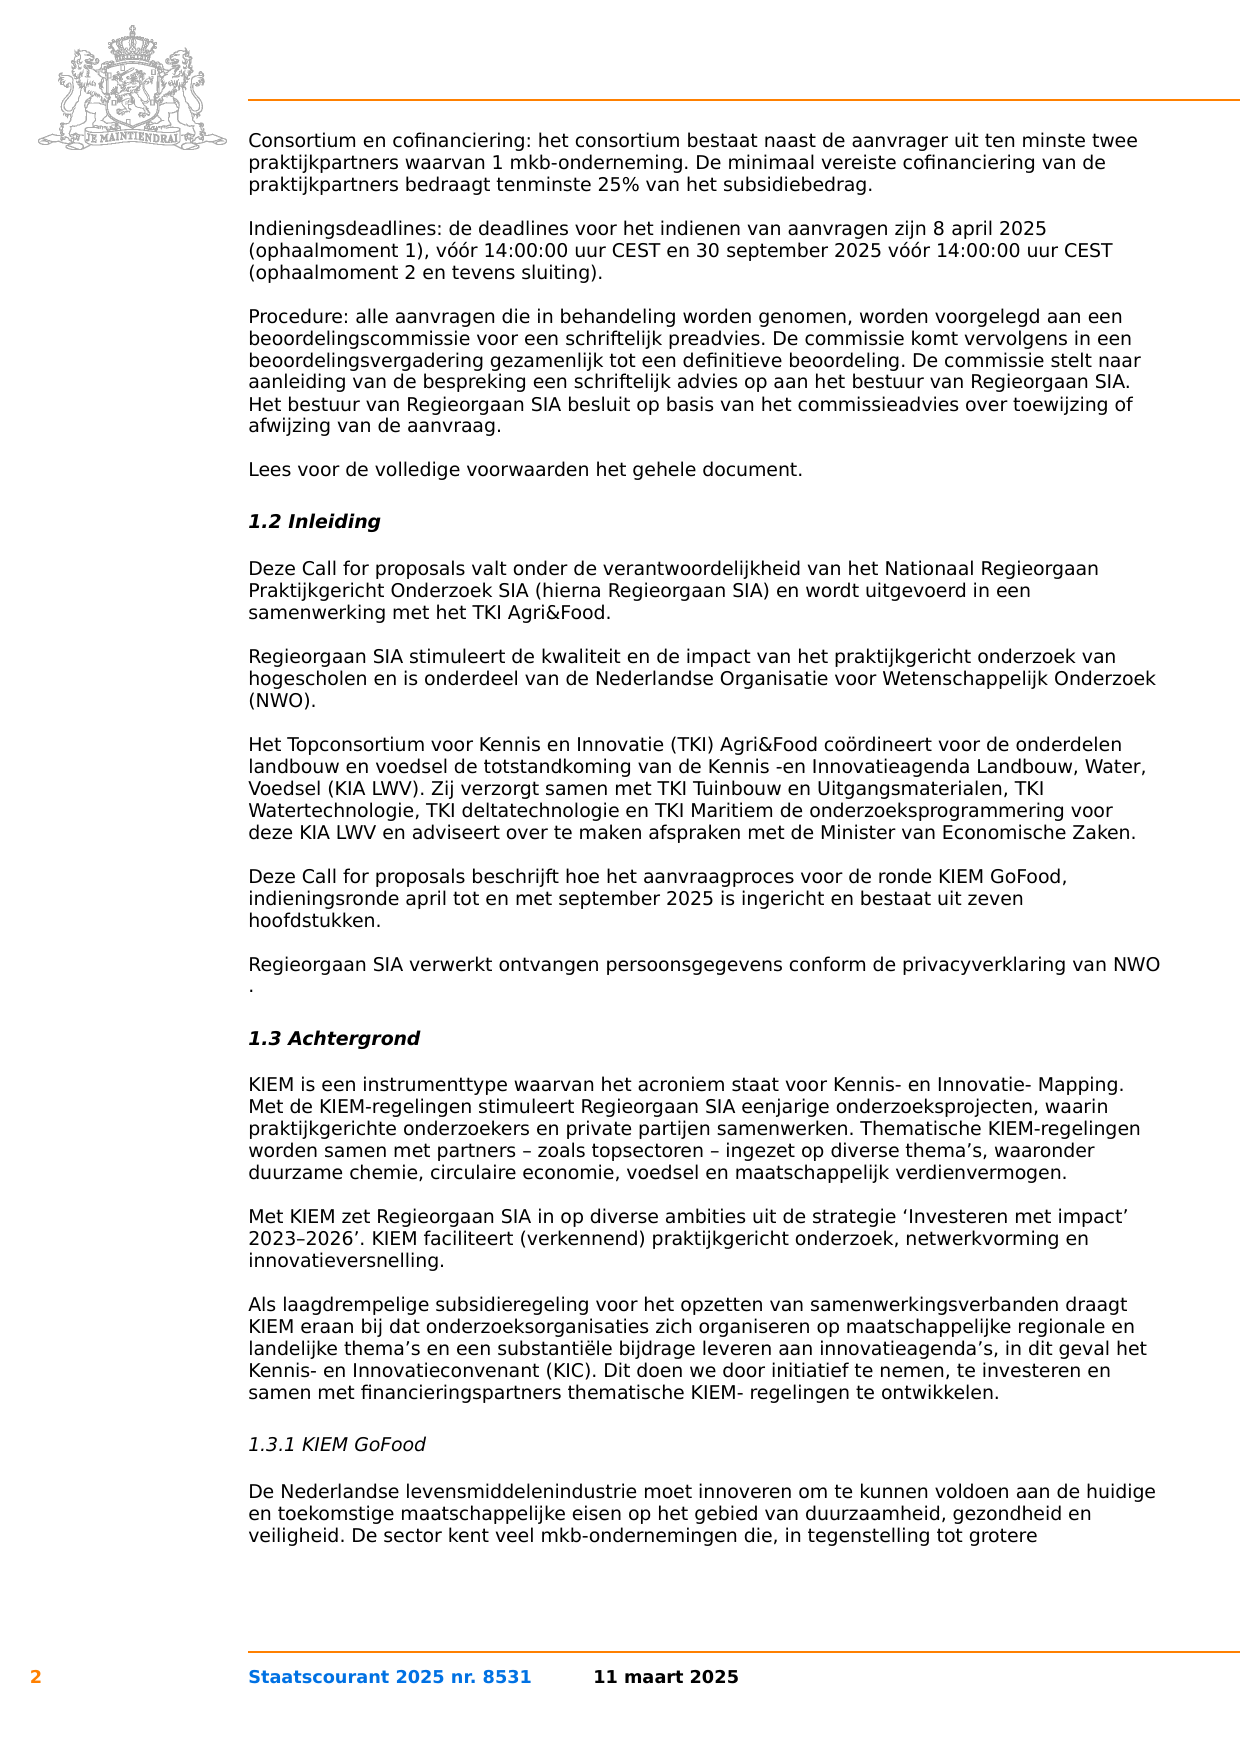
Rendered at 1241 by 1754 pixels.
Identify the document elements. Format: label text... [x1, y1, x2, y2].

text Met KIEM zet Regieorgaan SIA in op diverse ambities uit de strategie ‘Investeren met impact’ 2023–2026’. KIEM faciliteert (verkennend) praktijkgericht onderzoek, netwerkvorming en innovatieversnelling. [248, 1206, 1163, 1272]
text Als laagdrempelige subsidieregeling voor het opzetten van samenwerkingsverbanden draagt KIEM eraan bij dat onderzoeksorganisaties zich organiseren op maatschappelijke regionale en landelijke thema’s en een substantiële bijdrage leveren aan innovatieagenda’s, in dit geval het Kennis- en Innovatieconvenant (KIC). Dit doen we door initiatief te nemen, te investeren en samen met financieringspartners thematische KIEM- regelingen te ontwikkelen. [248, 1294, 1163, 1404]
subtitle 1.3.1 KIEM GoFood [248, 1434, 1163, 1456]
text Het Topconsortium voor Kennis en Innovatie (TKI) Agri&Food coördineert voor de onderdelen landbouw en voedsel de totstandkoming van de Kennis -en Innovatieagenda Landbouw, Water, Voedsel (KIA LWV). Zij verzorgt samen met TKI Tuinbouw en Uitgangsmaterialen, TKI Watertechnologie, TKI deltatechnologie en TKI Maritiem de onderzoeksprogrammering voor deze KIA LWV en adviseert over te maken afspraken met de Minister van Economische Zaken. [248, 734, 1163, 844]
text Lees voor de volledige voorwaarden het gehele document. [248, 459, 1163, 481]
text Deze Call for proposals beschrijft hoe het aanvraagproces voor de ronde KIEM GoFood, indieningsronde april tot en met september 2025 is ingericht en bestaat uit zeven hoofdstukken. [248, 866, 1163, 932]
picture [38, 25, 227, 150]
text Procedure: alle aanvragen die in behandeling worden genomen, worden voorgelegd aan een beoordelingscommissie voor een schriftelijk preadvies. De commissie komt vervolgens in een beoordelingsvergadering gezamenlijk tot een definitieve beoordeling. De commissie stelt naar aanleiding van de bespreking een schriftelijk advies op aan het bestuur van Regieorgaan SIA. Het bestuur van Regieorgaan SIA besluit op basis van het commissieadvies over toewijzing of afwijzing van de aanvraag. [248, 306, 1163, 437]
text Deze Call for proposals valt onder de verantwoordelijkheid van het Nationaal Regieorgaan Praktijkgericht Onderzoek SIA (hierna Regieorgaan SIA) en wordt uitgevoerd in een samenwerking met het TKI Agri&Food. [248, 558, 1163, 624]
text Consortium en cofinanciering: het consortium bestaat naast de aanvrager uit ten minste twee praktijkpartners waarvan 1 mkb-onderneming. De minimaal vereiste cofinanciering van de praktijkpartners bedraagt tenminste 25% van het subsidiebedrag. [248, 130, 1163, 196]
text KIEM is een instrumenttype waarvan het acroniem staat voor Kennis- en Innovatie- Mapping. Met de KIEM-regelingen stimuleert Regieorgaan SIA eenjarige onderzoeksprojecten, waarin praktijkgerichte onderzoekers en private partijen samenwerken. Thematische KIEM-regelingen worden samen met partners – zoals topsectoren – ingezet op diverse thema’s, waaronder duurzame chemie, circulaire economie, voedsel en maatschappelijk verdienvermogen. [248, 1074, 1163, 1184]
text Indieningsdeadlines: de deadlines voor het indienen van aanvragen zijn 8 april 2025 (ophaalmoment 1), vóór 14:00:00 uur CEST en 30 september 2025 vóór 14:00:00 uur CEST (ophaalmoment 2 en tevens sluiting). [248, 218, 1163, 284]
text Regieorgaan SIA verwerkt ontvangen persoonsgegevens conform de privacyverklaring van NWO . [248, 953, 1163, 997]
text De Nederlandse levensmiddelenindustrie moet innoveren om te kunnen voldoen aan de huidige en toekomstige maatschappelijke eisen op het gebied van duurzaamheid, gezondheid en veiligheid. De sector kent veel mkb-ondernemingen die, in tegenstelling tot grotere [248, 1481, 1163, 1547]
text Regieorgaan SIA stimuleert de kwaliteit en de impact van het praktijkgericht onderzoek van hogescholen en is onderdeel van de Nederlandse Organisatie voor Wetenschappelijk Onderzoek (NWO). [248, 646, 1163, 712]
subtitle 1.3 Achtergrond [248, 1027, 1163, 1049]
subtitle 1.2 Inleiding [248, 511, 1163, 533]
